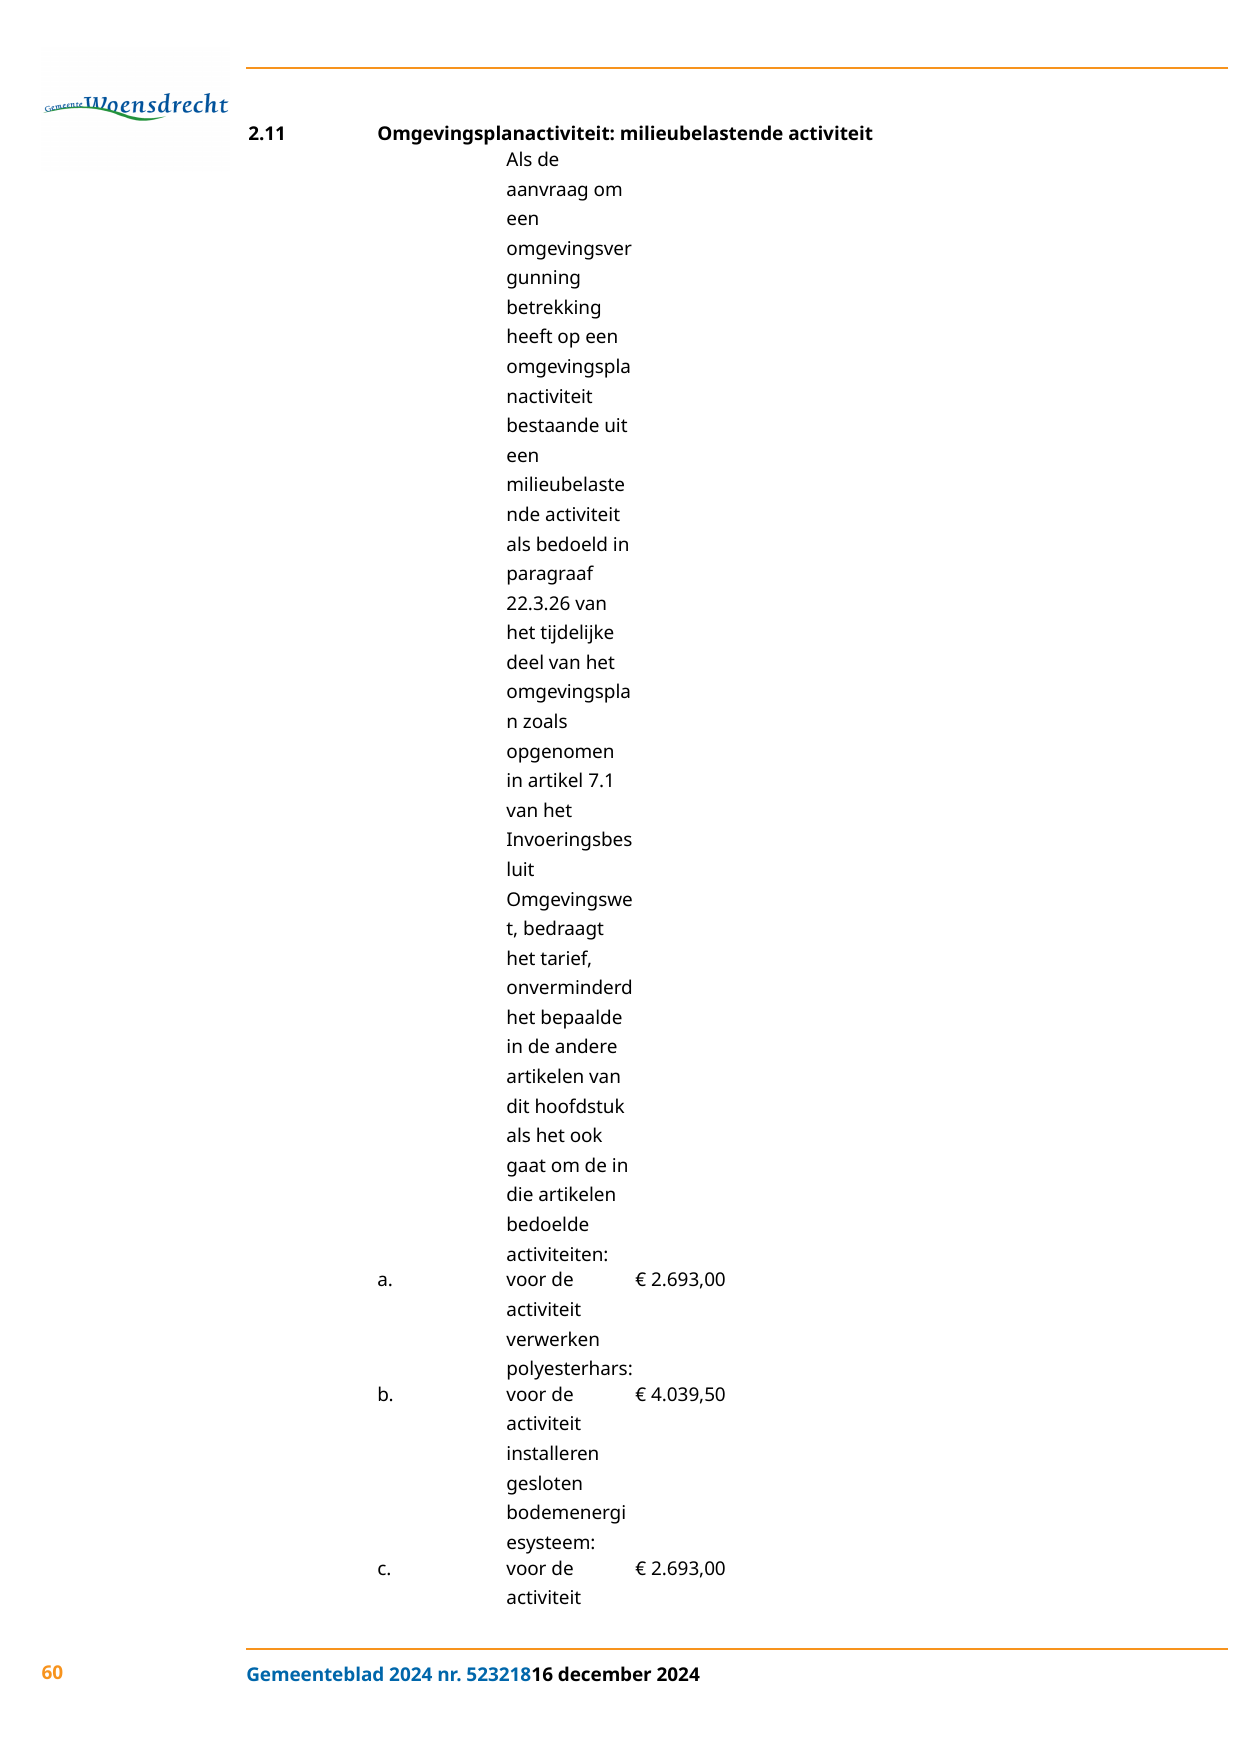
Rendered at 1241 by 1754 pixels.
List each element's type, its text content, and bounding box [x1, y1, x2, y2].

table_cell [764, 146, 1022, 1267]
table_cell voor de activiteit installeren gesloten bodemenergiesysteem: [506, 1381, 635, 1555]
table_cell voor de activiteit [506, 1555, 635, 1610]
table_cell [1023, 146, 1152, 1267]
table_cell € 2.693,00 [635, 1555, 764, 1610]
table_cell [894, 121, 1152, 146]
table_cell 2.11 [248, 121, 377, 146]
table_cell c. [377, 1555, 506, 1610]
table_cell [506, 95, 635, 121]
table_cell [377, 95, 506, 121]
table_cell [764, 95, 1022, 121]
table_cell [377, 146, 506, 1267]
table_cell [248, 95, 377, 121]
table_cell b. [377, 1381, 506, 1555]
table_cell Als de aanvraag om een omgevingsvergunning betrekking heeft op een omgevingsplanactiviteit bestaande uit een milieubelastende activiteit als bedoeld in paragraaf 22.3.26 van het tijdelijke deel van het omgevingsplan zoals opgenomen in artikel 7.1 van het Invoeringsbesluit Omgevingswet, bedraagt het tarief, onverminderd het bepaalde in de andere artikelen van dit hoofdstuk als het ook gaat om de in die artikelen bedoelde activiteiten: [506, 146, 635, 1267]
table_cell € 2.693,00 [635, 1267, 764, 1381]
table_cell [1023, 1381, 1152, 1555]
table_cell [248, 1267, 377, 1381]
table_cell [764, 1267, 1022, 1381]
table_cell [764, 1381, 1022, 1555]
table_cell € 4.039,50 [635, 1381, 764, 1555]
table_cell [635, 146, 764, 1267]
table_cell [1023, 1555, 1152, 1610]
table_cell a. [377, 1267, 506, 1381]
table_cell [635, 95, 764, 121]
table_cell [764, 1555, 1022, 1610]
table_cell [248, 146, 377, 1267]
table_cell [248, 1555, 377, 1610]
table_cell [248, 1381, 377, 1555]
table_cell Omgevingsplanactiviteit: milieubelastende activiteit [377, 121, 893, 146]
table_cell [1023, 1267, 1152, 1381]
table_cell [1023, 95, 1152, 121]
picture [41, 47, 231, 172]
table_cell voor de activiteit verwerken polyesterhars: [506, 1267, 635, 1381]
